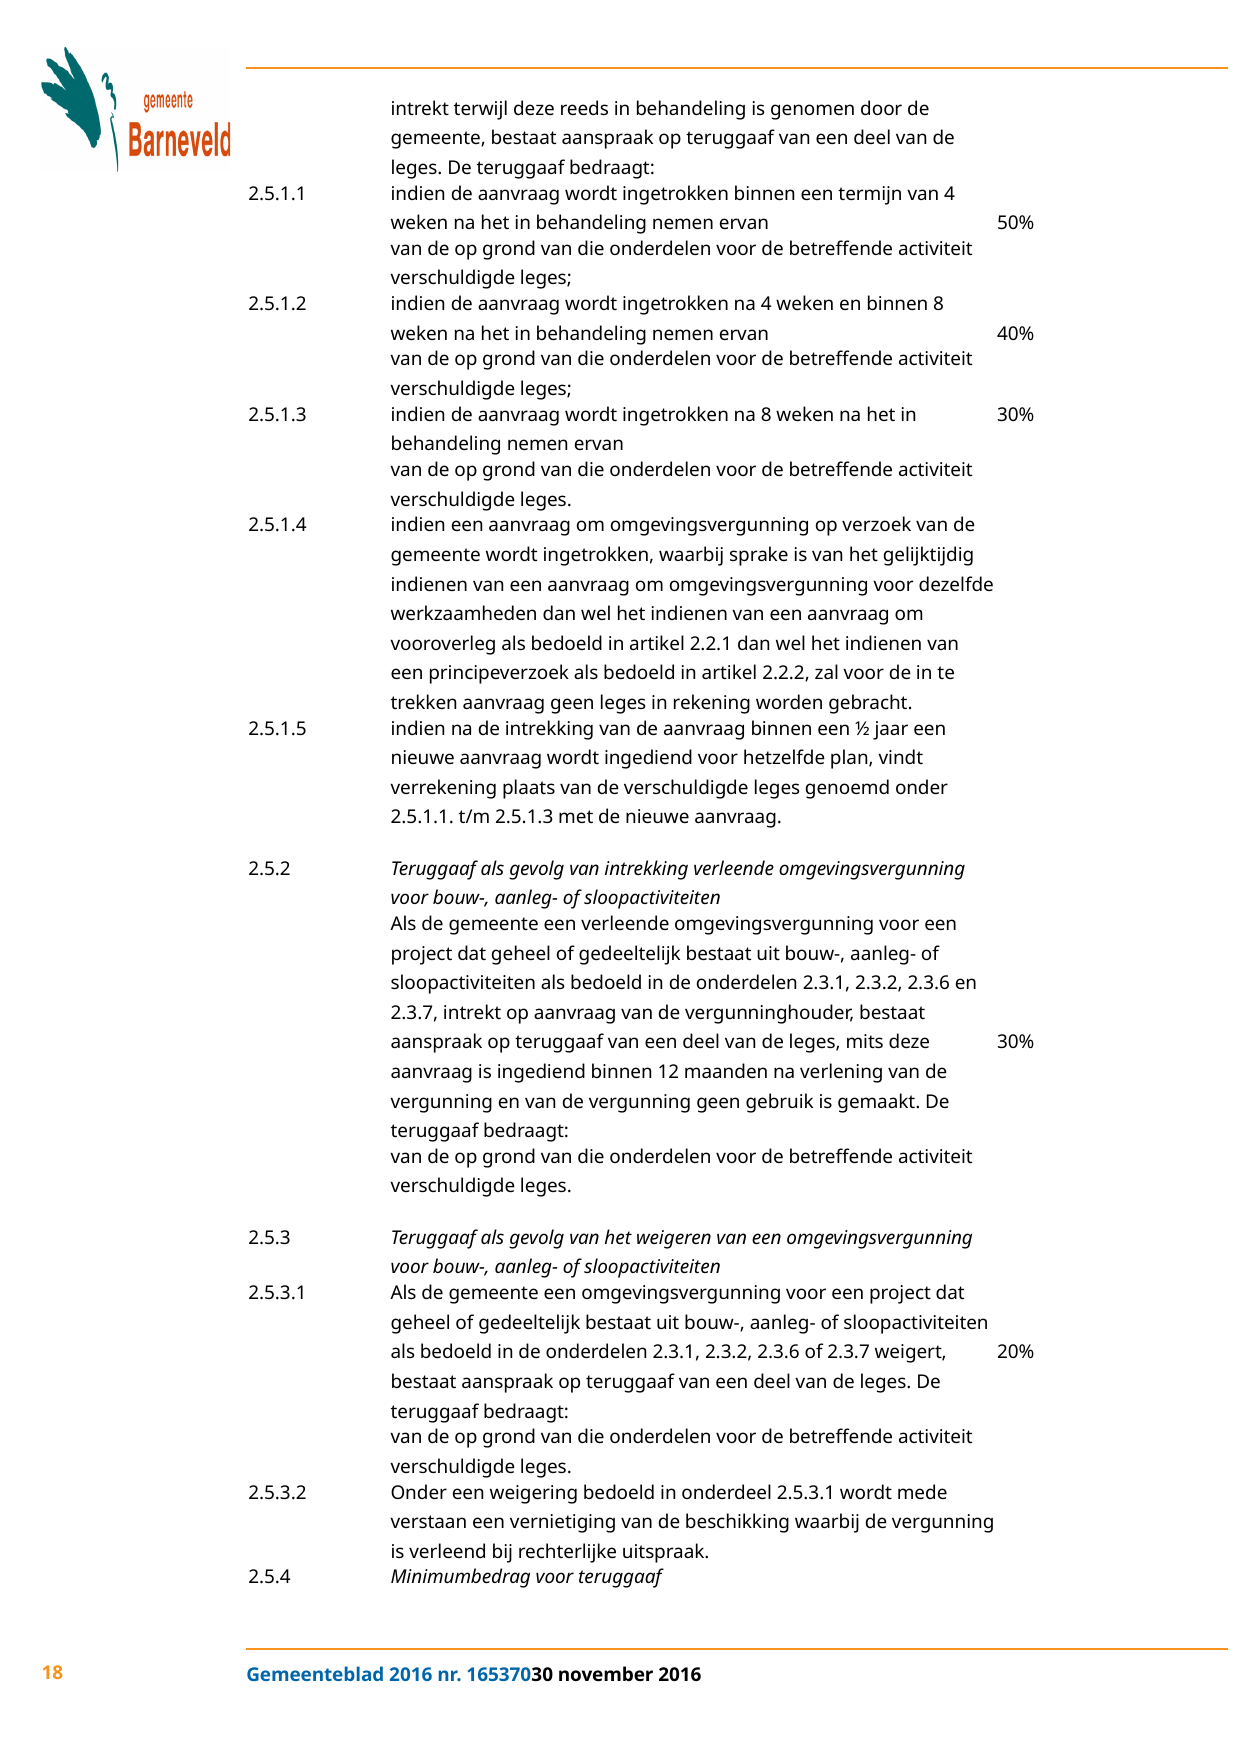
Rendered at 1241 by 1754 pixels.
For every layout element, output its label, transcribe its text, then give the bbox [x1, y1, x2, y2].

table_cell [997, 1564, 1152, 1589]
table_cell indien een aanvraag om omgevingsvergunning op verzoek van de gemeente wordt ingetrokken, waarbij sprake is van het gelijktijdig indienen van een aanvraag om omgevingsvergunning voor dezelfde werkzaamheden dan wel het indienen van een aanvraag om vooroverleg als bedoeld in artikel 2.2.1 dan wel het indienen van een principeverzoek als bedoeld in artikel 2.2.2, zal voor de in te trekken aanvraag geen leges in rekening worden gebracht. [390, 512, 997, 715]
table_cell 40% [997, 290, 1152, 346]
table_cell 2.5.2 [248, 855, 390, 910]
table_cell van de op grond van die onderdelen voor de betreffende activiteit verschuldigde leges. [390, 1143, 997, 1198]
table_cell [997, 1143, 1152, 1198]
table_cell 2.5.3 [248, 1224, 390, 1279]
table_cell [997, 235, 1152, 290]
table_cell 50% [997, 180, 1152, 235]
table_cell [248, 235, 390, 290]
table_cell 30% [997, 401, 1152, 456]
table_cell 30% [997, 910, 1152, 1143]
table_cell indien de aanvraag wordt ingetrokken binnen een termijn van 4 weken na het in behandeling nemen ervan [390, 180, 997, 235]
table_cell Onder een weigering bedoeld in onderdeel 2.5.3.1 wordt mede verstaan een vernietiging van de beschikking waarbij de vergunning is verleend bij rechterlijke uitspraak. [390, 1479, 997, 1564]
table_cell [997, 1479, 1152, 1564]
table_cell [248, 346, 390, 401]
table_cell indien de aanvraag wordt ingetrokken na 8 weken na het in behandeling nemen ervan [390, 401, 997, 456]
table_cell [248, 910, 390, 1143]
table_cell 2.5.1.3 [248, 401, 390, 456]
table_cell [997, 829, 1152, 855]
table_cell Als de gemeente een verleende omgevingsvergunning voor een project dat geheel of gedeeltelijk bestaat uit bouw-, aanleg- of sloopactiviteiten als bedoeld in de onderdelen 2.3.1, 2.3.2, 2.3.6 en 2.3.7, intrekt op aanvraag van de vergunninghouder, bestaat aanspraak op teruggaaf van een deel van de leges, mits deze aanvraag is ingediend binnen 12 maanden na verlening van de vergunning en van de vergunning geen gebruik is gemaakt. De teruggaaf bedraagt: [390, 910, 997, 1143]
table_cell [248, 95, 390, 180]
table_cell [390, 829, 997, 855]
table_cell 2.5.1.5 [248, 715, 390, 829]
table_cell 20% [997, 1280, 1152, 1423]
table_cell van de op grond van die onderdelen voor de betreffende activiteit verschuldigde leges; [390, 235, 997, 290]
table_cell Minimumbedrag voor teruggaaf [390, 1564, 997, 1589]
table_cell [997, 346, 1152, 401]
table_cell 2.5.1.4 [248, 512, 390, 715]
table_cell [997, 95, 1152, 180]
table_cell intrekt terwijl deze reeds in behandeling is genomen door de gemeente, bestaat aanspraak op teruggaaf van een deel van de leges. De teruggaaf bedraagt: [390, 95, 997, 180]
table_cell Teruggaaf als gevolg van het weigeren van een omgevingsvergunning voor bouw-, aanleg- of sloopactiviteiten [390, 1224, 997, 1279]
table_cell [997, 512, 1152, 715]
table_cell van de op grond van die onderdelen voor de betreffende activiteit verschuldigde leges; [390, 346, 997, 401]
table_cell [248, 1424, 390, 1479]
table_cell [248, 456, 390, 512]
table_cell Als de gemeente een omgevingsvergunning voor een project dat geheel of gedeeltelijk bestaat uit bouw-, aanleg- of sloopactiviteiten als bedoeld in de onderdelen 2.3.1, 2.3.2, 2.3.6 of 2.3.7 weigert, bestaat aanspraak op teruggaaf van een deel van de leges. De teruggaaf bedraagt: [390, 1280, 997, 1423]
picture [41, 47, 231, 172]
table_cell van de op grond van die onderdelen voor de betreffende activiteit verschuldigde leges. [390, 1424, 997, 1479]
table_cell 2.5.3.2 [248, 1479, 390, 1564]
table_cell [997, 1224, 1152, 1279]
table_cell [997, 715, 1152, 829]
table_cell [997, 1199, 1152, 1224]
table_cell [997, 456, 1152, 512]
table_cell 2.5.4 [248, 1564, 390, 1589]
table_cell [248, 1143, 390, 1198]
table_cell indien na de intrekking van de aanvraag binnen een ½ jaar een nieuwe aanvraag wordt ingediend voor hetzelfde plan, vindt verrekening plaats van de verschuldigde leges genoemd onder 2.5.1.1. t/m 2.5.1.3 met de nieuwe aanvraag. [390, 715, 997, 829]
table_cell 2.5.1.1 [248, 180, 390, 235]
table_cell [997, 855, 1152, 910]
table_cell [390, 1199, 997, 1224]
table_cell [248, 829, 390, 855]
table_cell 2.5.1.2 [248, 290, 390, 346]
table_cell 2.5.3.1 [248, 1280, 390, 1423]
table_cell [248, 1199, 390, 1224]
table_cell Teruggaaf als gevolg van intrekking verleende omgevingsvergunning voor bouw-, aanleg- of sloopactiviteiten [390, 855, 997, 910]
table_cell [997, 1424, 1152, 1479]
table_cell van de op grond van die onderdelen voor de betreffende activiteit verschuldigde leges. [390, 456, 997, 512]
table_cell indien de aanvraag wordt ingetrokken na 4 weken en binnen 8 weken na het in behandeling nemen ervan [390, 290, 997, 346]
